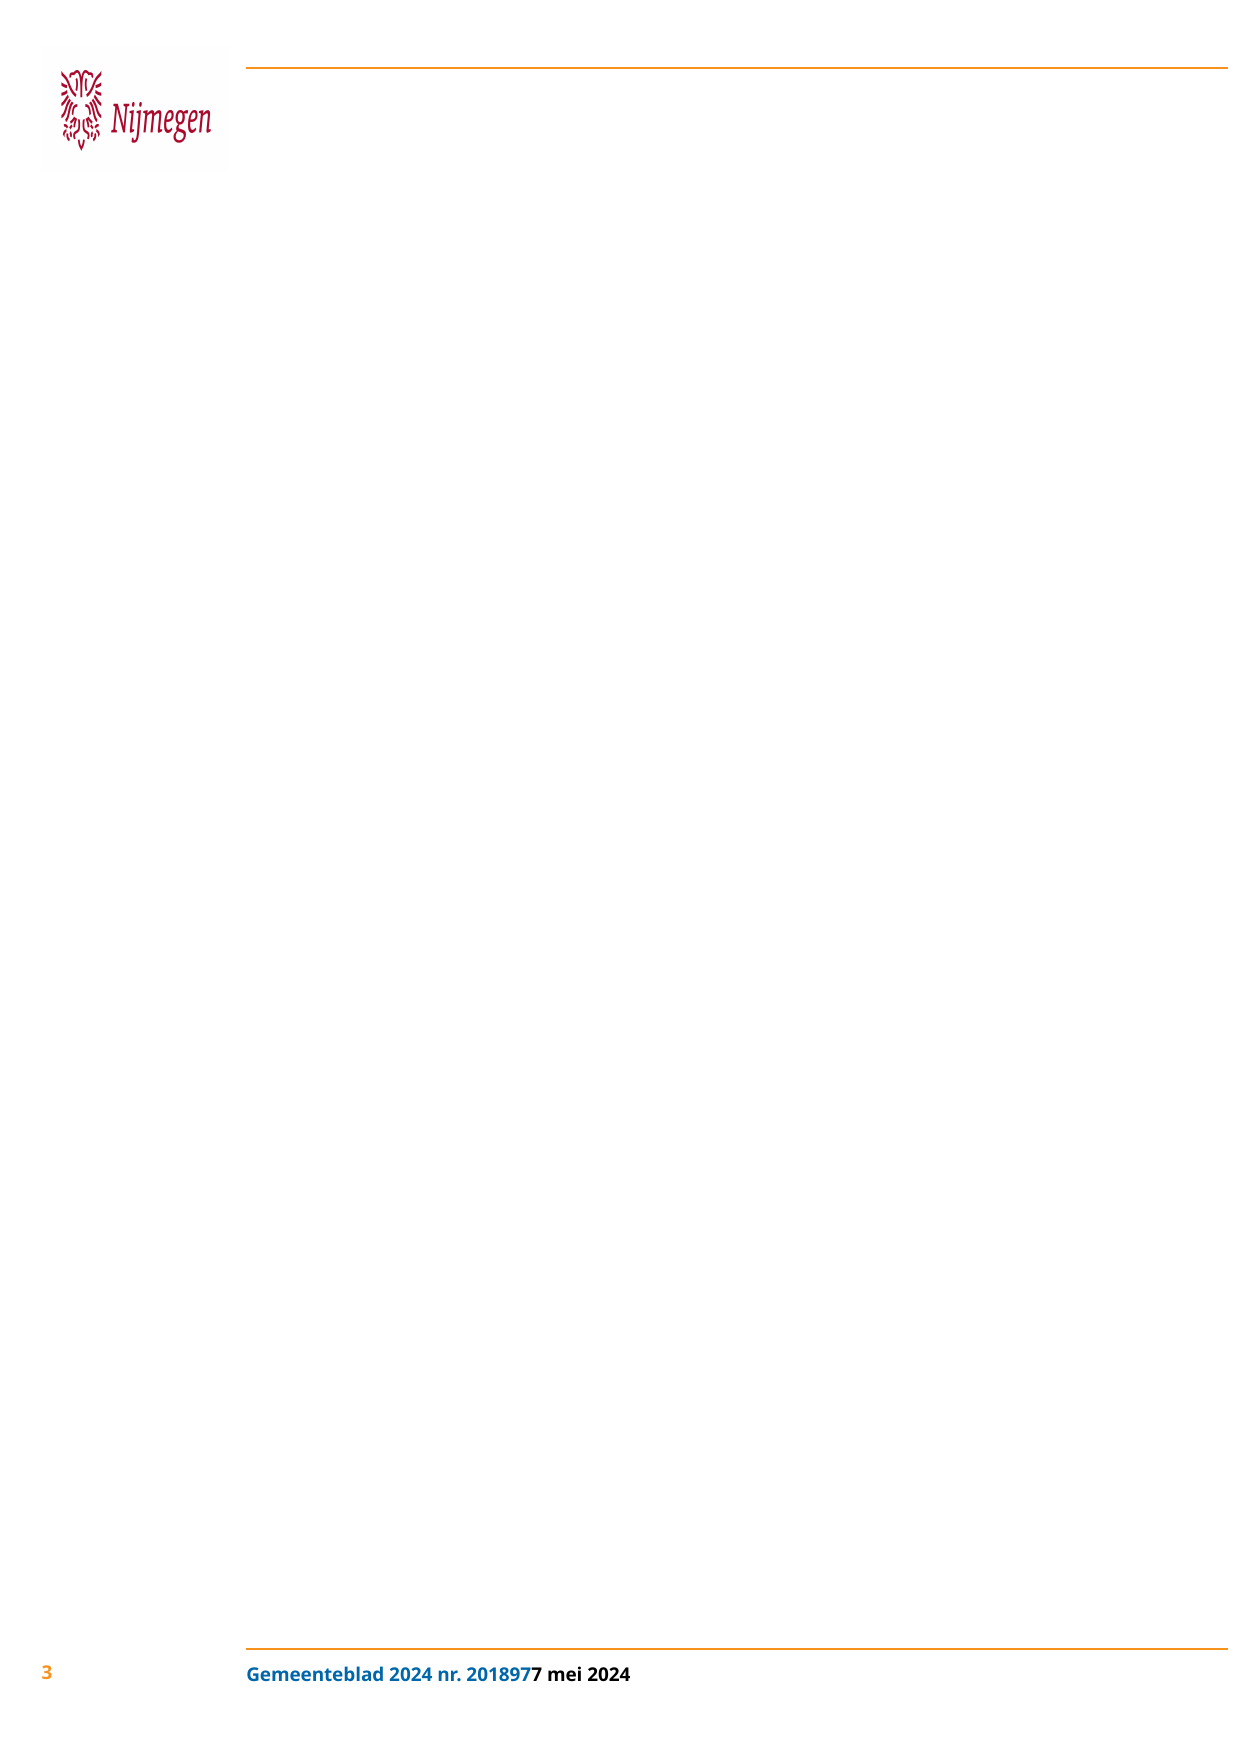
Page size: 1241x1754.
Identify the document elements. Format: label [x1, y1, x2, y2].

picture [41, 47, 231, 172]
